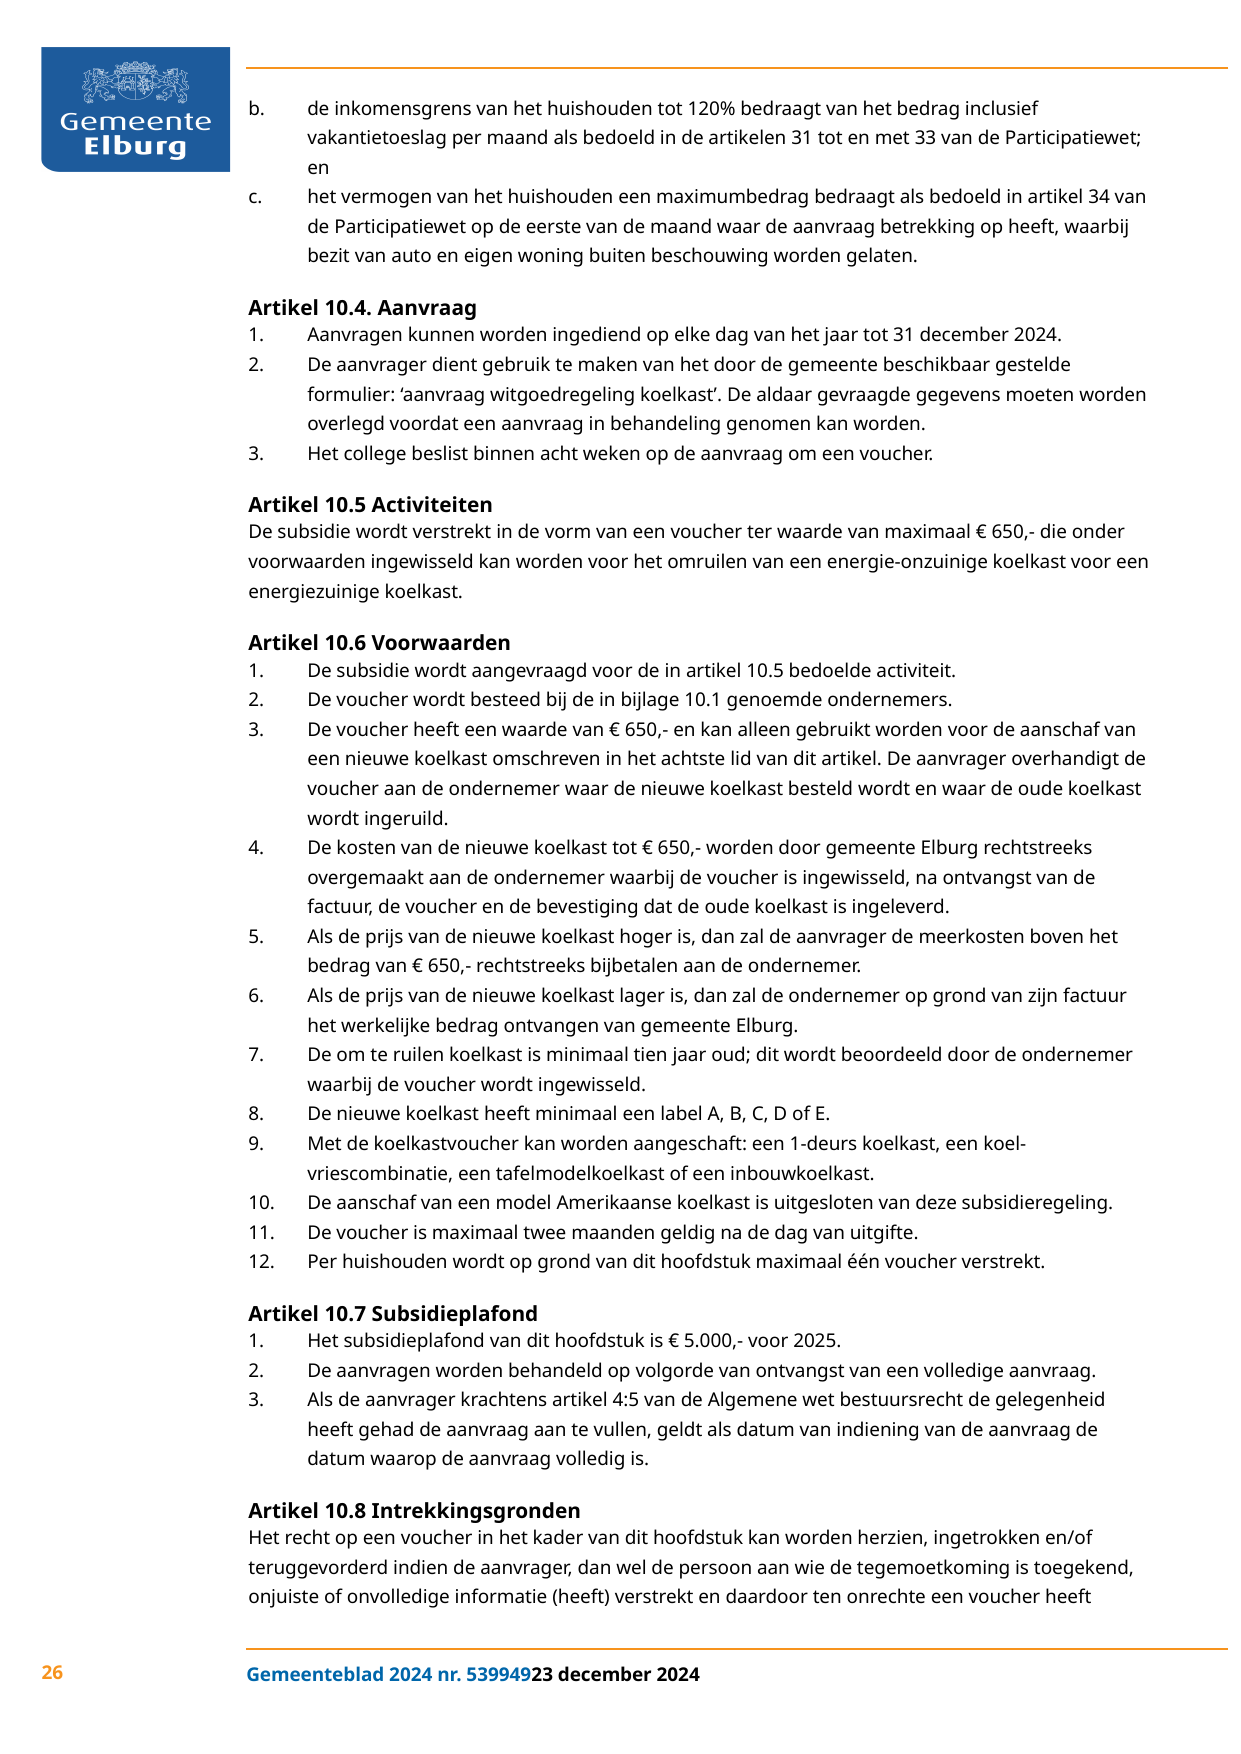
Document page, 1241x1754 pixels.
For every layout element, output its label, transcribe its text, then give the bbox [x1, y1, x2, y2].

list De om te ruilen koelkast is minimaal tien jaar oud; dit wordt beoordeeld door de ondernemer waarbij de voucher wordt ingewisseld. [248, 1041, 1152, 1097]
list Als de prijs van de nieuwe koelkast hoger is, dan zal de aanvrager de meerkosten boven het bedrag van € 650,- rechtstreeks bijbetalen aan de ondernemer. [248, 923, 1152, 978]
list de inkomensgrens van het huishouden tot 120% bedraagt van het bedrag inclusief vakantietoeslag per maand als bedoeld in de artikelen 31 tot en met 33 van de Participatiewet; en [248, 95, 1152, 180]
list De voucher wordt besteed bij de in bijlage 10.1 genoemde ondernemers. [248, 686, 1152, 712]
list De voucher heeft een waarde van € 650,- en kan alleen gebruikt worden voor de aanschaf van een nieuwe koelkast omschreven in het achtste lid van dit artikel. De aanvrager overhandigt de voucher aan de ondernemer waar de nieuwe koelkast besteld wordt en waar de oude koelkast wordt ingeruild. [248, 716, 1152, 830]
list Het college beslist binnen acht weken op de aanvraag om een voucher. [248, 440, 1152, 466]
text De subsidie wordt verstrekt in de vorm van een voucher ter waarde van maximaal € 650,- die onder voorwaarden ingewisseld kan worden voor het omruilen van een energie-onzuinige koelkast voor een energiezuinige koelkast. [248, 519, 1152, 604]
list Als de prijs van de nieuwe koelkast lager is, dan zal de ondernemer op grond van zijn factuur het werkelijke bedrag ontvangen van gemeente Elburg. [248, 982, 1152, 1037]
list De nieuwe koelkast heeft minimaal een label A, B, C, D of E. [248, 1101, 1152, 1126]
list De aanvrager dient gebruik te maken van het door de gemeente beschikbaar gestelde formulier: ‘aanvraag witgoedregeling koelkast’. De aldaar gevraagde gegevens moeten worden overlegd voordat een aanvraag in behandeling genomen kan worden. [248, 351, 1152, 436]
list Als de aanvrager krachtens artikel 4:5 van de Algemene wet bestuursrecht de gelegenheid heeft gehad de aanvraag aan te vullen, geldt als datum van indiening van de aanvraag de datum waarop de aanvraag volledig is. [248, 1386, 1152, 1471]
list De aanschaf van een model Amerikaanse koelkast is uitgesloten van deze subsidieregeling. [248, 1189, 1152, 1215]
list De kosten van de nieuwe koelkast tot € 650,- worden door gemeente Elburg rechtstreeks overgemaakt aan de ondernemer waarbij de voucher is ingewisseld, na ontvangst van de factuur, de voucher en de bevestiging dat de oude koelkast is ingeleverd. [248, 834, 1152, 919]
list De voucher is maximaal twee maanden geldig na de dag van uitgifte. [248, 1219, 1152, 1244]
text Artikel 10.7 Subsidieplafond [248, 1299, 1152, 1327]
text Artikel 10.5 Activiteiten [248, 490, 1152, 519]
list De subsidie wordt aangevraagd voor de in artikel 10.5 bedoelde activiteit. [248, 657, 1152, 682]
text Artikel 10.4. Aanvraag [248, 293, 1152, 322]
text Het recht op een voucher in het kader van dit hoofdstuk kan worden herzien, ingetrokken en/of teruggevorderd indien de aanvrager, dan wel de persoon aan wie de tegemoetkoming is toegekend, onjuiste of onvolledige informatie (heeft) verstrekt en daardoor ten onrechte een voucher heeft [248, 1524, 1152, 1609]
list Het subsidieplafond van dit hoofdstuk is € 5.000,- voor 2025. [248, 1327, 1152, 1353]
list Aanvragen kunnen worden ingediend op elke dag van het jaar tot 31 december 2024. [248, 322, 1152, 347]
list Per huishouden wordt op grond van dit hoofdstuk maximaal één voucher verstrekt. [248, 1248, 1152, 1274]
list Met de koelkastvoucher kan worden aangeschaft: een 1-deurs koelkast, een koel-vriescombinatie, een tafelmodelkoelkast of een inbouwkoelkast. [248, 1130, 1152, 1185]
text Artikel 10.6 Voorwaarden [248, 628, 1152, 657]
list het vermogen van het huishouden een maximumbedrag bedraagt als bedoeld in artikel 34 van de Participatiewet op de eerste van de maand waar de aanvraag betrekking op heeft, waarbij bezit van auto en eigen woning buiten beschouwing worden gelaten. [248, 183, 1152, 268]
text Artikel 10.8 Intrekkingsgronden [248, 1496, 1152, 1524]
picture [41, 47, 231, 172]
list De aanvragen worden behandeld op volgorde van ontvangst van een volledige aanvraag. [248, 1357, 1152, 1383]
